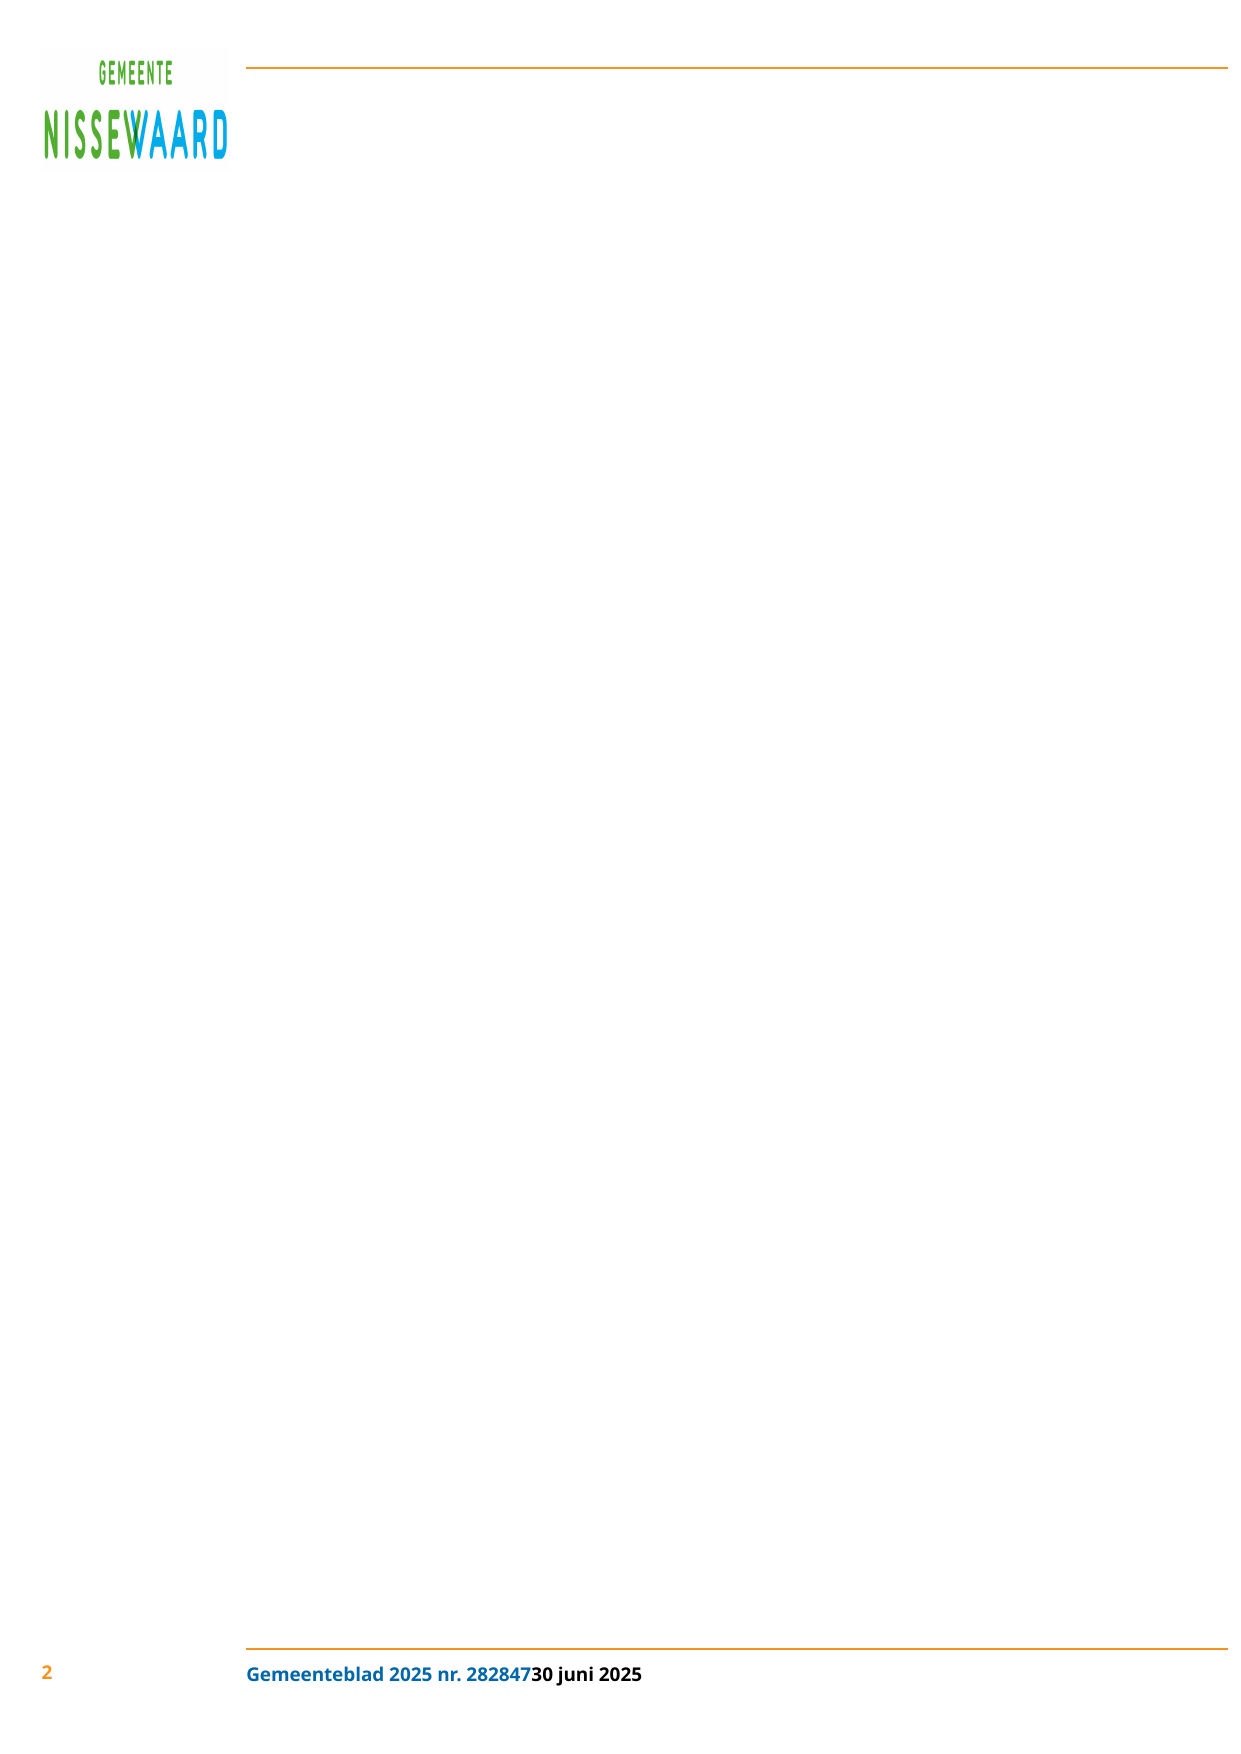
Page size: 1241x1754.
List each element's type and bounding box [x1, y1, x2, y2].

picture [41, 47, 231, 172]
